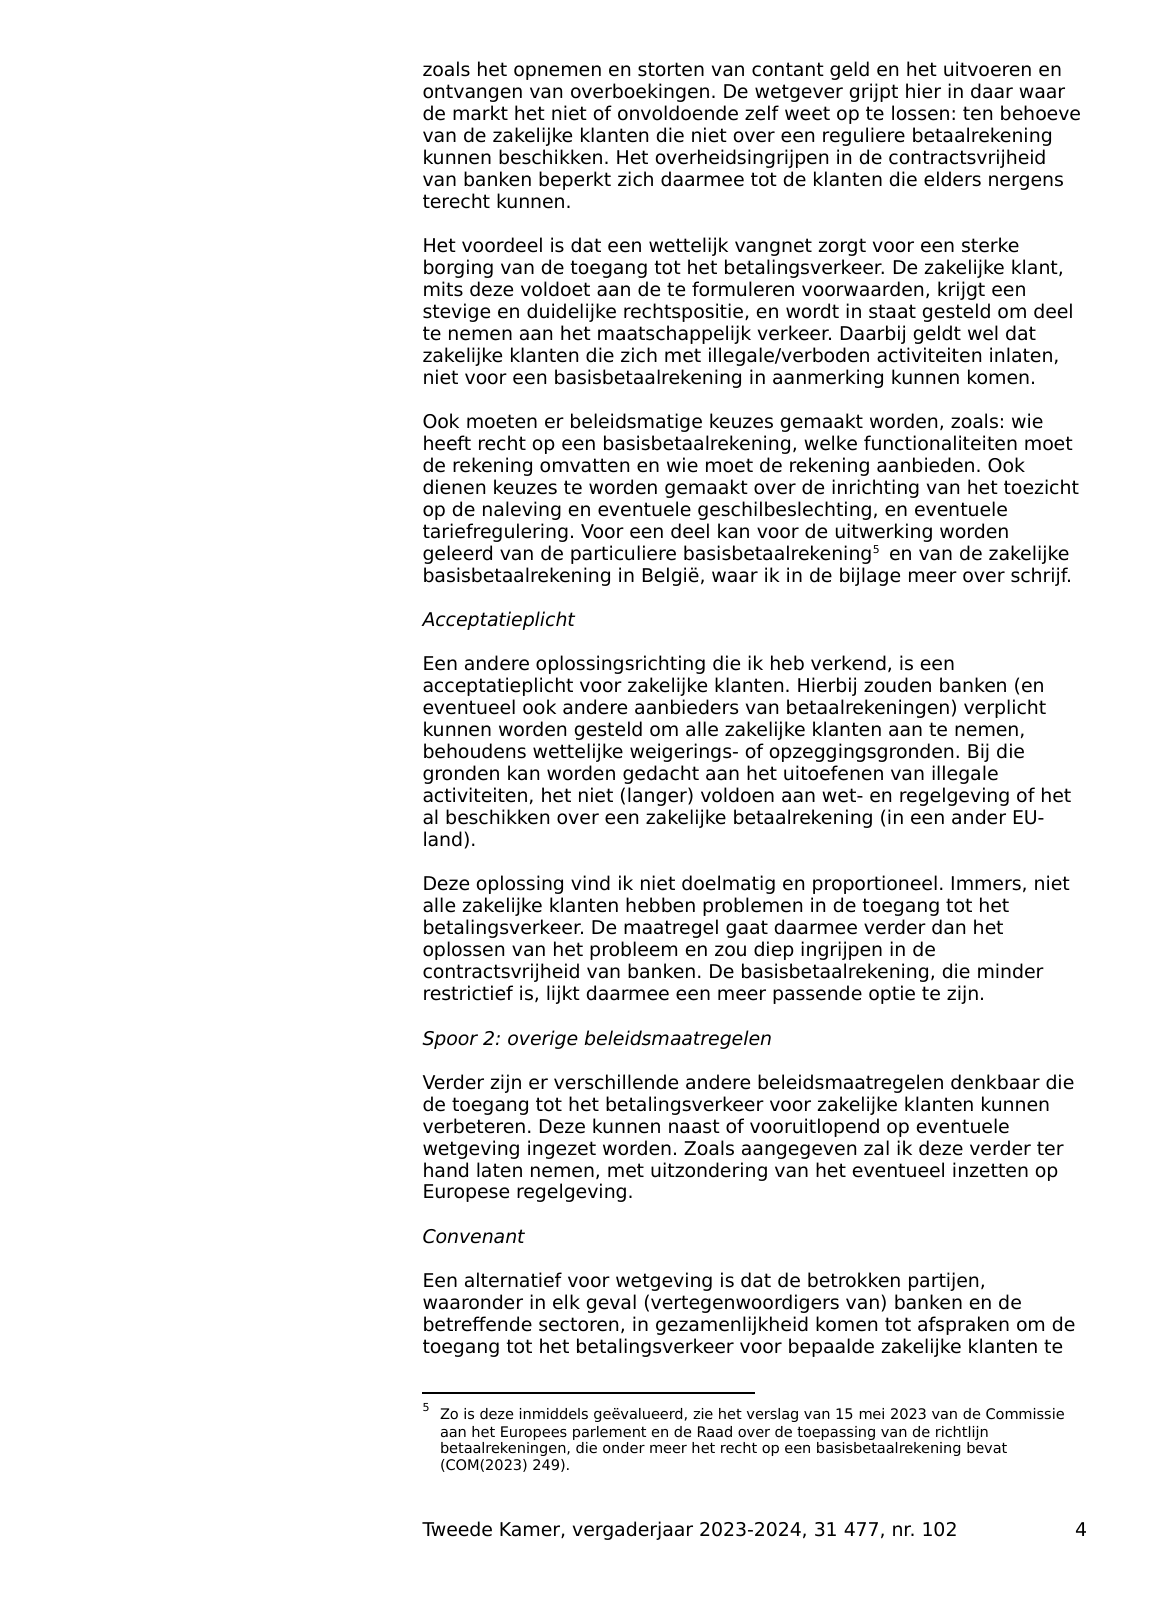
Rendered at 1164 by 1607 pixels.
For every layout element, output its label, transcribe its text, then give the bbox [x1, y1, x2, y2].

text Ook moeten er beleidsmatige keuzes gemaakt worden, zoals: wie heeft recht op een basisbetaalrekening, welke functionaliteiten moet de rekening omvatten en wie moet de rekening aanbieden. Ook dienen keuzes te worden gemaakt over de inrichting van het toezicht op de naleving en eventuele geschilbeslechting, en eventuele tariefregulering. Voor een deel kan voor de uitwerking worden geleerd van de particuliere basisbetaalrekening en van de zakelijke basisbetaalrekening in België, waar ik in de bijlage meer over schrijf. [422, 411, 1087, 587]
text zoals het opnemen en storten van contant geld en het uitvoeren en ontvangen van overboekingen. De wetgever grijpt hier in daar waar de markt het niet of onvoldoende zelf weet op te lossen: ten behoeve van de zakelijke klanten die niet over een reguliere betaalrekening kunnen beschikken. Het overheidsingrijpen in de contractsvrijheid van banken beperkt zich daarmee tot de klanten die elders nergens terecht kunnen. [422, 59, 1087, 213]
text Een andere oplossingsrichting die ik heb verkend, is een acceptatieplicht voor zakelijke klanten. Hierbij zouden banken (en eventueel ook andere aanbieders van betaalrekeningen) verplicht kunnen worden gesteld om alle zakelijke klanten aan te nemen, behoudens wettelijke weigerings- of opzeggingsgronden. Bij die gronden kan worden gedacht aan het uitoefenen van illegale activiteiten, het niet (langer) voldoen aan wet- en regelgeving of het al beschikken over een zakelijke betaalrekening (in een ander EU-land). [422, 653, 1087, 851]
text Het voordeel is dat een wettelijk vangnet zorgt voor een sterke borging van de toegang tot het betalingsverkeer. De zakelijke klant, mits deze voldoet aan de te formuleren voorwaarden, krijgt een stevige en duidelijke rechtspositie, en wordt in staat gesteld om deel te nemen aan het maatschappelijk verkeer. Daarbij geldt wel dat zakelijke klanten die zich met illegale/verboden activiteiten inlaten, niet voor een basisbetaalrekening in aanmerking kunnen komen. [422, 235, 1087, 389]
subtitle Convenant [422, 1226, 1087, 1248]
subtitle Spoor 2: overige beleidsmaatregelen [422, 1027, 1087, 1049]
text Verder zijn er verschillende andere beleidsmaatregelen denkbaar die de toegang tot het betalingsverkeer voor zakelijke klanten kunnen verbeteren. Deze kunnen naast of vooruitlopend op eventuele wetgeving ingezet worden. Zoals aangegeven zal ik deze verder ter hand laten nemen, met uitzondering van het eventueel inzetten op Europese regelgeving. [422, 1072, 1087, 1203]
subtitle Acceptatieplicht [422, 609, 1087, 631]
text Zo is deze inmiddels geëvalueerd, zie het verslag van 15 mei 2023 van de Commissie aan het Europees parlement en de Raad over de toepassing van de richtlijn betaalrekeningen, die onder meer het recht op een basisbetaalrekening bevat (COM(2023) 249). [422, 1402, 1087, 1474]
text Deze oplossing vind ik niet doelmatig en proportioneel. Immers, niet alle zakelijke klanten hebben problemen in de toegang tot het betalingsverkeer. De maatregel gaat daarmee verder dan het oplossen van het probleem en zou diep ingrijpen in de contractsvrijheid van banken. De basisbetaalrekening, die minder restrictief is, lijkt daarmee een meer passende optie te zijn. [422, 873, 1087, 1005]
text Een alternatief voor wetgeving is dat de betrokken partijen, waaronder in elk geval (vertegenwoordigers van) banken en de betreffende sectoren, in gezamenlijkheid komen tot afspraken om de toegang tot het betalingsverkeer voor bepaalde zakelijke klanten te [422, 1270, 1087, 1358]
